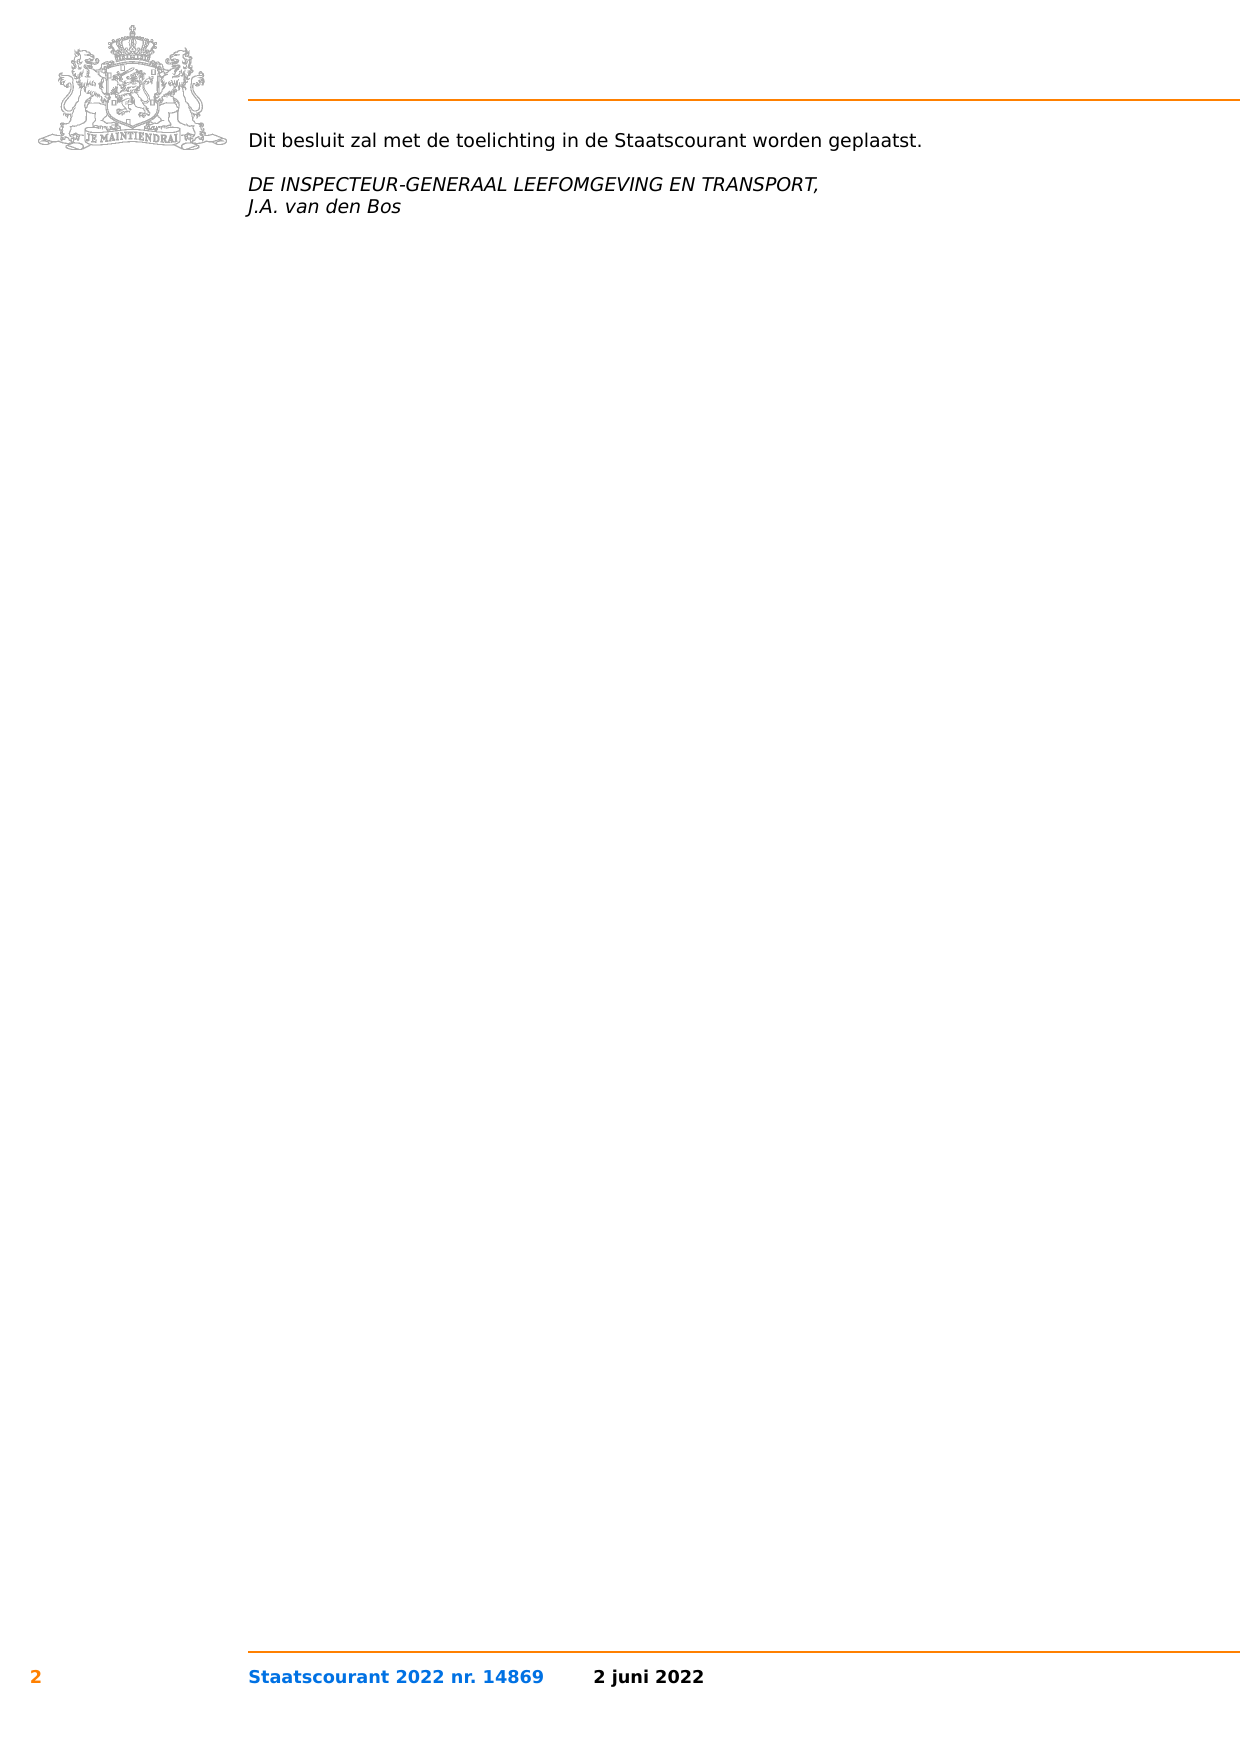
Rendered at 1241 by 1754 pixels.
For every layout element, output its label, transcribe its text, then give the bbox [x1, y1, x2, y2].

text DE INSPECTEUR-GENERAAL LEEFOMGEVING EN TRANSPORT, J.A. van den Bos [248, 174, 1163, 218]
picture [38, 25, 227, 150]
text Dit besluit zal met de toelichting in de Staatscourant worden geplaatst. [248, 130, 1163, 152]
